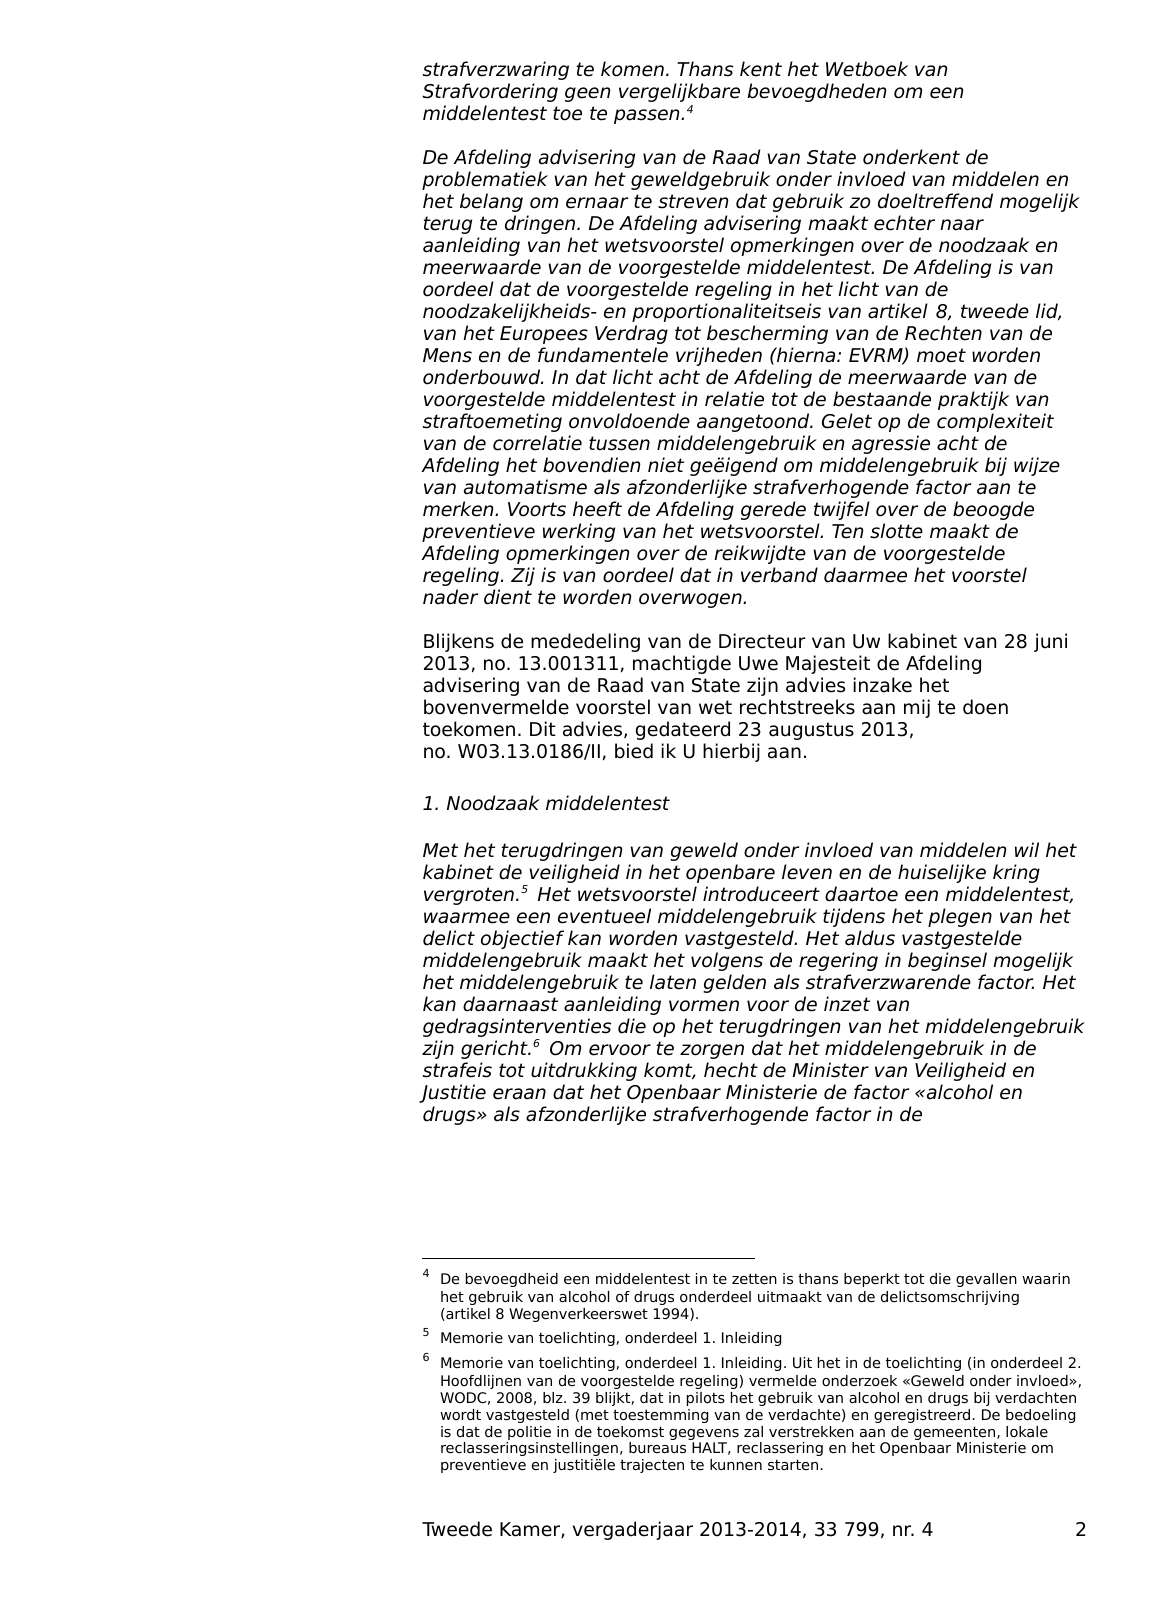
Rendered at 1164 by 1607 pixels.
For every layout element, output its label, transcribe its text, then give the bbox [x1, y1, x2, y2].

subtitle 1. Noodzaak middelentest [422, 793, 1087, 815]
text De bevoegdheid een middelentest in te zetten is thans beperkt tot die gevallen waarin het gebruik van alcohol of drugs onderdeel uitmaakt van de delictsomschrijving (artikel 8 Wegenverkeerswet 1994). [422, 1267, 1087, 1323]
text Blijkens de mededeling van de Directeur van Uw kabinet van 28 juni 2013, no. 13.001311, machtigde Uwe Majesteit de Afdeling advisering van de Raad van State zijn advies inzake het bovenvermelde voorstel van wet rechtstreeks aan mij te doen toekomen. Dit advies, gedateerd 23 augustus 2013, no. W03.13.0186/II, bied ik U hierbij aan. [422, 631, 1087, 763]
text Met het terugdringen van geweld onder invloed van middelen wil het kabinet de veiligheid in het openbare leven en de huiselijke kring vergroten. Het wetsvoorstel introduceert daartoe een middelentest, waarmee een eventueel middelengebruik tijdens het plegen van het delict objectief kan worden vastgesteld. Het aldus vastgestelde middelengebruik maakt het volgens de regering in beginsel mogelijk het middelengebruik te laten gelden als strafverzwarende factor. Het kan daarnaast aanleiding vormen voor de inzet van gedragsinterventies die op het terugdringen van het middelengebruik zijn gericht. Om ervoor te zorgen dat het middelengebruik in de strafeis tot uitdrukking komt, hecht de Minister van Veiligheid en Justitie eraan dat het Openbaar Ministerie de factor «alcohol en drugs» als afzonderlijke strafverhogende factor in de [422, 840, 1087, 1169]
text Memorie van toelichting, onderdeel 1. Inleiding. Uit het in de toelichting (in onderdeel 2. Hoofdlijnen van de voorgestelde regeling) vermelde onderzoek «Geweld onder invloed», WODC, 2008, blz. 39 blijkt, dat in pilots het gebruik van alcohol en drugs bij verdachten wordt vastgesteld (met toestemming van de verdachte) en geregistreerd. De bedoeling is dat de politie in de toekomst gegevens zal verstrekken aan de gemeenten, lokale reclasseringsinstellingen, bureaus HALT, reclassering en het Openbaar Ministerie om preventieve en justitiële trajecten te kunnen starten. [422, 1351, 1087, 1474]
text Memorie van toelichting, onderdeel 1. Inleiding [422, 1326, 1087, 1348]
text strafverzwaring te komen. Thans kent het Wetboek van Strafvordering geen vergelijkbare bevoegdheden om een middelentest toe te passen. [422, 59, 1087, 125]
text De Afdeling advisering van de Raad van State onderkent de problematiek van het geweldgebruik onder invloed van middelen en het belang om ernaar te streven dat gebruik zo doeltreffend mogelijk terug te dringen. De Afdeling advisering maakt echter naar aanleiding van het wetsvoorstel opmerkingen over de noodzaak en meerwaarde van de voorgestelde middelentest. De Afdeling is van oordeel dat de voorgestelde regeling in het licht van de noodzakelijkheids- en proportionaliteitseis van artikel 8, tweede lid, van het Europees Verdrag tot bescherming van de Rechten van de Mens en de fundamentele vrijheden (hierna: EVRM) moet worden onderbouwd. In dat licht acht de Afdeling de meerwaarde van de voorgestelde middelentest in relatie tot de bestaande praktijk van straftoemeting onvoldoende aangetoond. Gelet op de complexiteit van de correlatie tussen middelengebruik en agressie acht de Afdeling het bovendien niet geëigend om middelengebruik bij wijze van automatisme als afzonderlijke strafverhogende factor aan te merken. Voorts heeft de Afdeling gerede twijfel over de beoogde preventieve werking van het wetsvoorstel. Ten slotte maakt de Afdeling opmerkingen over de reikwijdte van de voorgestelde regeling. Zij is van oordeel dat in verband daarmee het voorstel nader dient te worden overwogen. [422, 147, 1087, 609]
